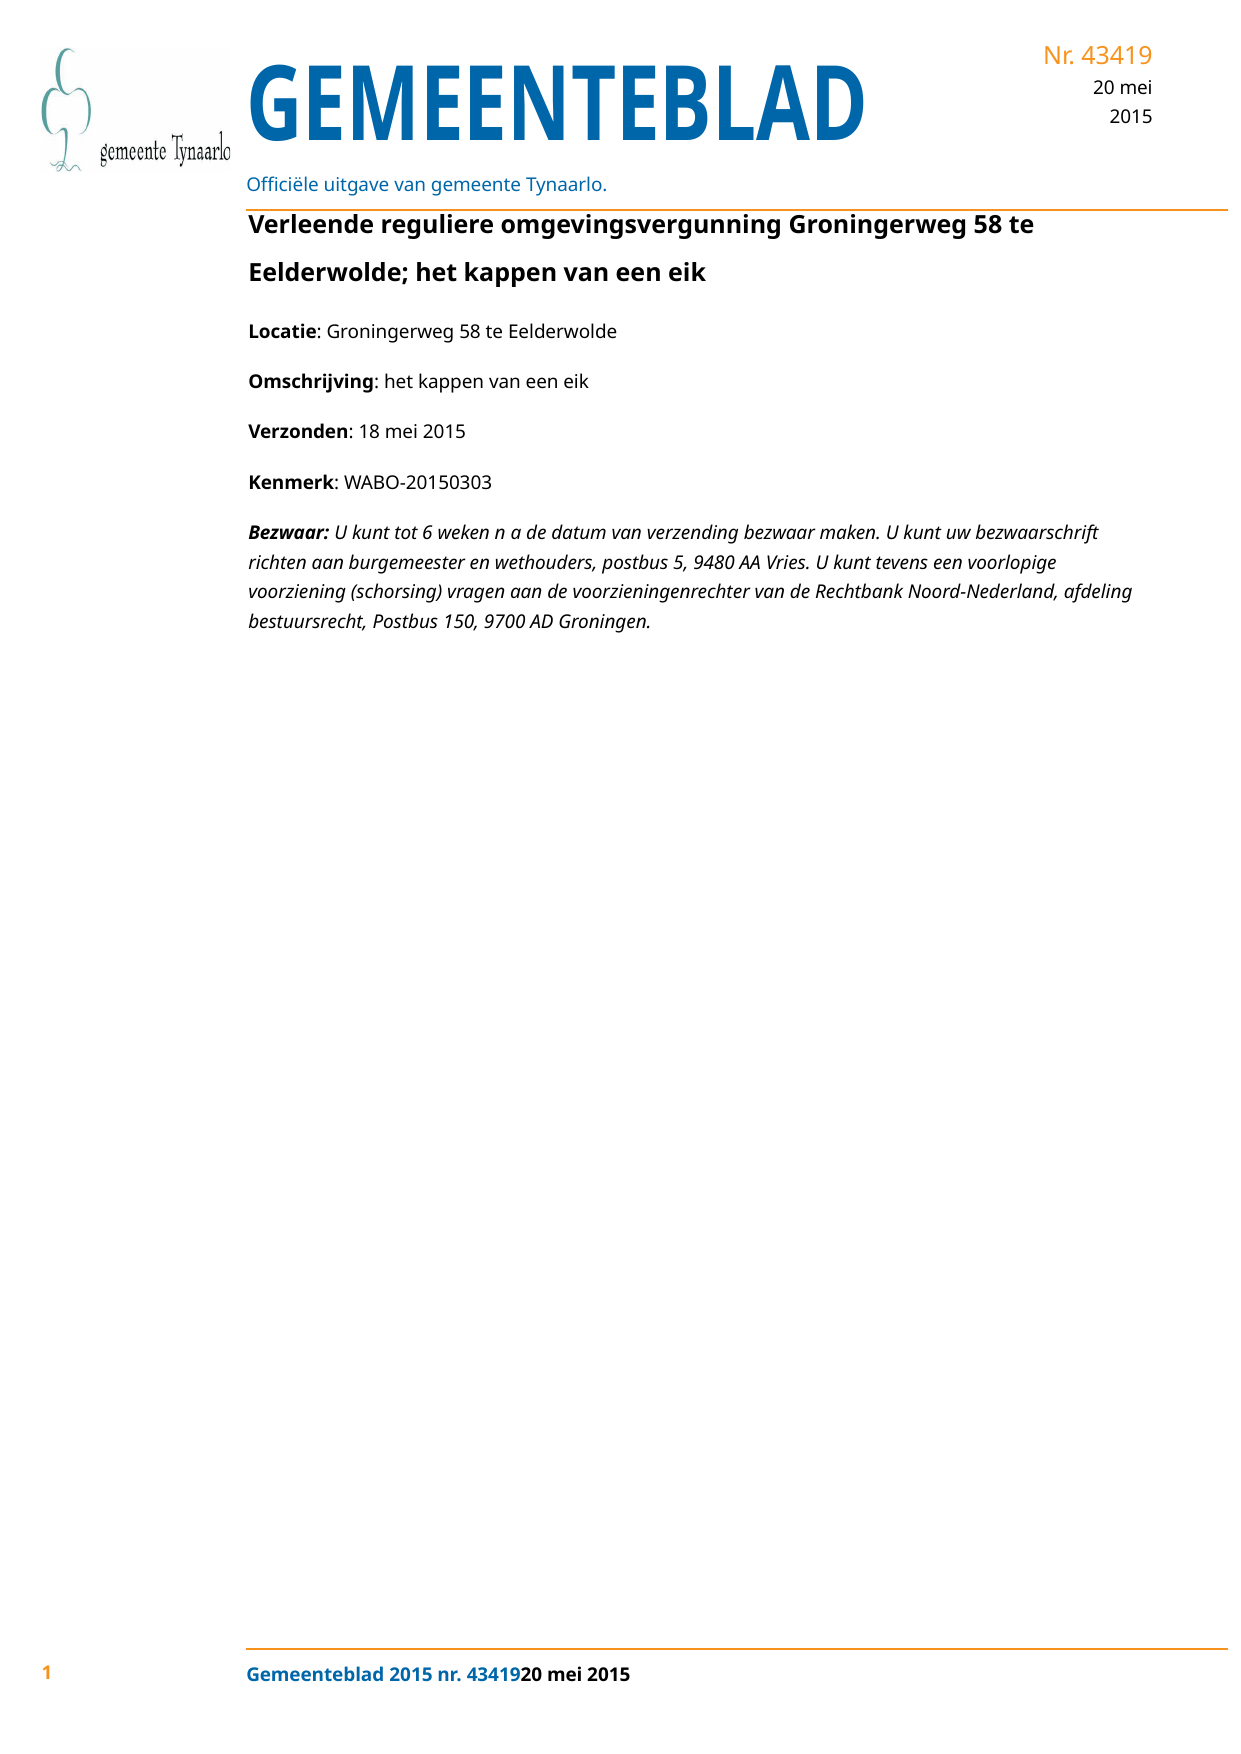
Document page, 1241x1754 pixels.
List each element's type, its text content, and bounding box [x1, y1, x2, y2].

text Verleende reguliere omgevingsvergunning Groningerweg 58 te Eelderwolde; het kappen van een eik [248, 211, 1152, 288]
text Locatie: Groningerweg 58 te Eelderwolde [248, 318, 1152, 344]
text Omschrijving: het kappen van een eik [248, 368, 1152, 394]
text Verzonden: 18 mei 2015 [248, 419, 1152, 444]
text Bezwaar: U kunt tot 6 weken n a de datum van verzending bezwaar maken. U kunt uw bezwaarschrift richten aan burgemeester en wethouders, postbus 5, 9480 AA Vries. U kunt tevens een voorlopige voorziening (schorsing) vragen aan de voorzieningenrechter van de Rechtbank Noord-Nederland, afdeling bestuursrecht, Postbus 150, 9700 AD Groningen. [248, 519, 1152, 634]
picture [41, 47, 231, 172]
text Kenmerk: WABO-20150303 [248, 469, 1152, 495]
